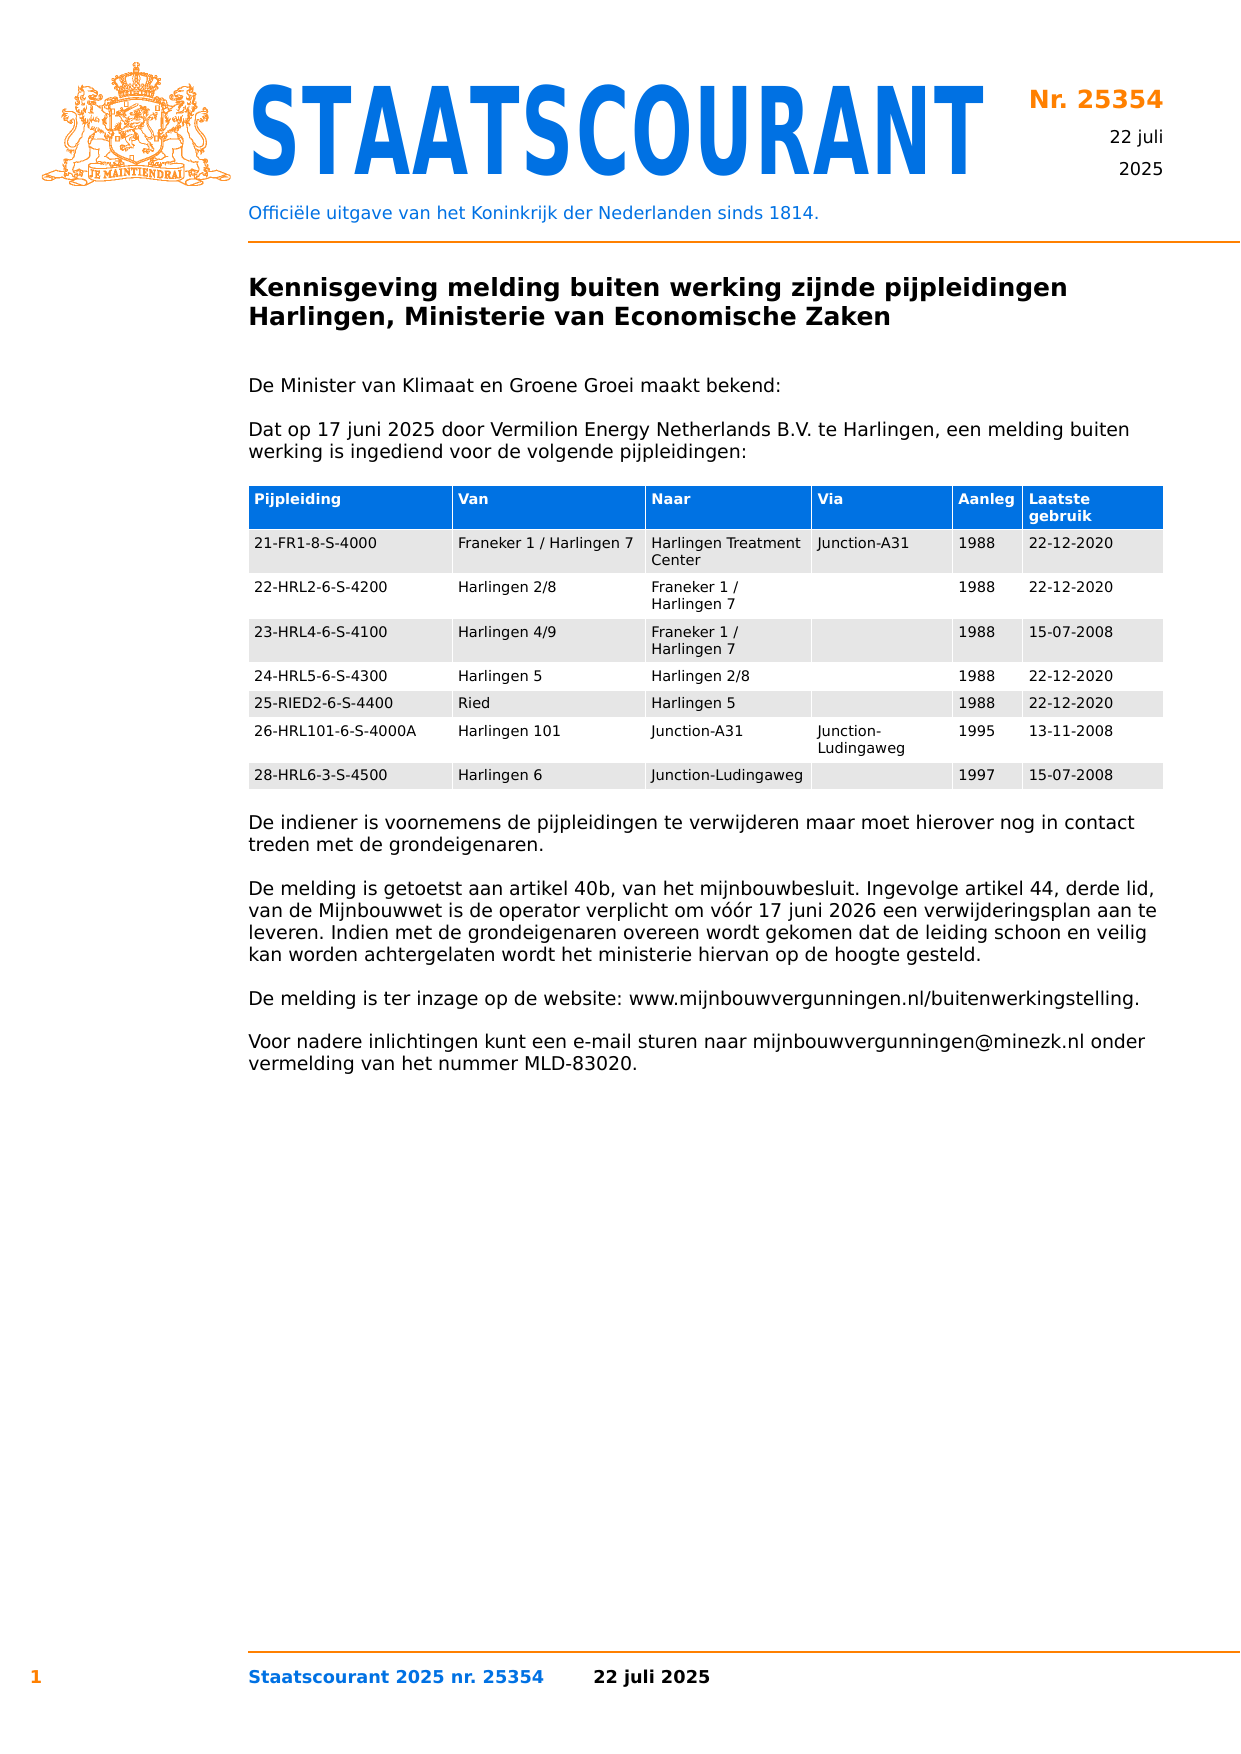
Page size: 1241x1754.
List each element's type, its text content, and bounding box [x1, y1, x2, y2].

table_cell 1988 [953, 663, 1022, 690]
table_cell Harlingen 2/8 [453, 575, 645, 618]
table_cell 22-12-2020 [1023, 530, 1163, 573]
table_header Via [812, 486, 952, 529]
table_cell [812, 575, 952, 618]
table_cell 22-12-2020 [1023, 663, 1163, 690]
table_cell [812, 763, 952, 789]
table_cell Harlingen 4/9 [453, 619, 645, 662]
table_cell 25-RIED2-6-S-4400 [249, 691, 452, 717]
text Voor nadere inlichtingen kunt een e-mail sturen naar mijnbouwvergunningen@minezk.nl onder vermelding van het nummer MLD-83020. [248, 1031, 1163, 1075]
table_header Aanleg [953, 486, 1022, 529]
table_cell 15-07-2008 [1023, 763, 1163, 789]
table_cell 1988 [953, 619, 1022, 662]
table_cell 1988 [953, 530, 1022, 573]
text De indiener is voornemens de pijpleidingen te verwijderen maar moet hierover nog in contact treden met de grondeigenaren. [248, 812, 1163, 856]
picture [41, 62, 231, 186]
table_cell [812, 663, 952, 690]
table_cell 15-07-2008 [1023, 619, 1163, 662]
table_header Pijpleiding [249, 486, 452, 529]
table_cell [812, 619, 952, 662]
table_cell 21-FR1-8-S-4000 [249, 530, 452, 573]
table_cell 22-HRL2-6-S-4200 [249, 575, 452, 618]
table_cell 1995 [953, 718, 1022, 761]
table_cell Harlingen 101 [453, 718, 645, 761]
table_cell 13-11-2008 [1023, 718, 1163, 761]
table_cell Junction-A31 [646, 718, 811, 761]
table_cell 22-12-2020 [1023, 575, 1163, 618]
table_cell [812, 691, 952, 717]
table_header Naar [646, 486, 811, 529]
text De melding is ter inzage op de website: www.mijnbouwvergunningen.nl/buitenwerkingstelling. [248, 987, 1163, 1009]
table_header Laatste gebruik [1023, 486, 1163, 529]
table_cell Franeker 1 / Harlingen 7 [453, 530, 645, 573]
table_cell Junction-A31 [812, 530, 952, 573]
table_cell Franeker 1 / Harlingen 7 [646, 619, 811, 662]
text De melding is getoetst aan artikel 40b, van het mijnbouwbesluit. Ingevolge artikel 44, derde lid, van de Mijnbouwwet is de operator verplicht om vóór 17 juni 2026 een verwijderingsplan aan te leveren. Indien met de grondeigenaren overeen wordt gekomen dat de leiding schoon en veilig kan worden achtergelaten wordt het ministerie hiervan op de hoogte gesteld. [248, 878, 1163, 966]
table_header STAATSCOURANT [248, 62, 998, 203]
table_cell Harlingen Treatment Center [646, 530, 811, 573]
table_cell 1997 [953, 763, 1022, 789]
subtitle Kennisgeving melding buiten werking zijnde pijpleidingen Harlingen, Ministerie van Economische Zaken [248, 273, 1163, 331]
table_cell Ried [453, 691, 645, 717]
table_cell 2025 [998, 153, 1240, 203]
table_cell Franeker 1 / Harlingen 7 [646, 575, 811, 618]
table_header [25, 62, 248, 241]
text Dat op 17 juni 2025 door Vermilion Energy Netherlands B.V. te Harlingen, een melding buiten werking is ingediend voor de volgende pijpleidingen: [248, 419, 1163, 463]
table_cell 22-12-2020 [1023, 691, 1163, 717]
table_cell 26-HRL101-6-S-4000A [249, 718, 452, 761]
table_cell Junction-Ludingaweg [646, 763, 811, 789]
table_cell 1988 [953, 575, 1022, 618]
table_cell Officiële uitgave van het Koninkrijk der Nederlanden sinds 1814. [248, 203, 1240, 241]
table_cell 22 juli [998, 121, 1240, 153]
table_cell 23-HRL4-6-S-4100 [249, 619, 452, 662]
table_cell 1988 [953, 691, 1022, 717]
table_cell 28-HRL6-3-S-4500 [249, 763, 452, 789]
table_header Nr. 25354 [998, 62, 1240, 121]
table_header Van [453, 486, 645, 529]
table_cell Junction-Ludingaweg [812, 718, 952, 761]
table_cell 24-HRL5-6-S-4300 [249, 663, 452, 690]
table_cell Harlingen 5 [646, 691, 811, 717]
table_cell Harlingen 5 [453, 663, 645, 690]
table_cell Harlingen 6 [453, 763, 645, 789]
table_cell Harlingen 2/8 [646, 663, 811, 690]
text De Minister van Klimaat en Groene Groei maakt bekend: [248, 375, 1163, 397]
